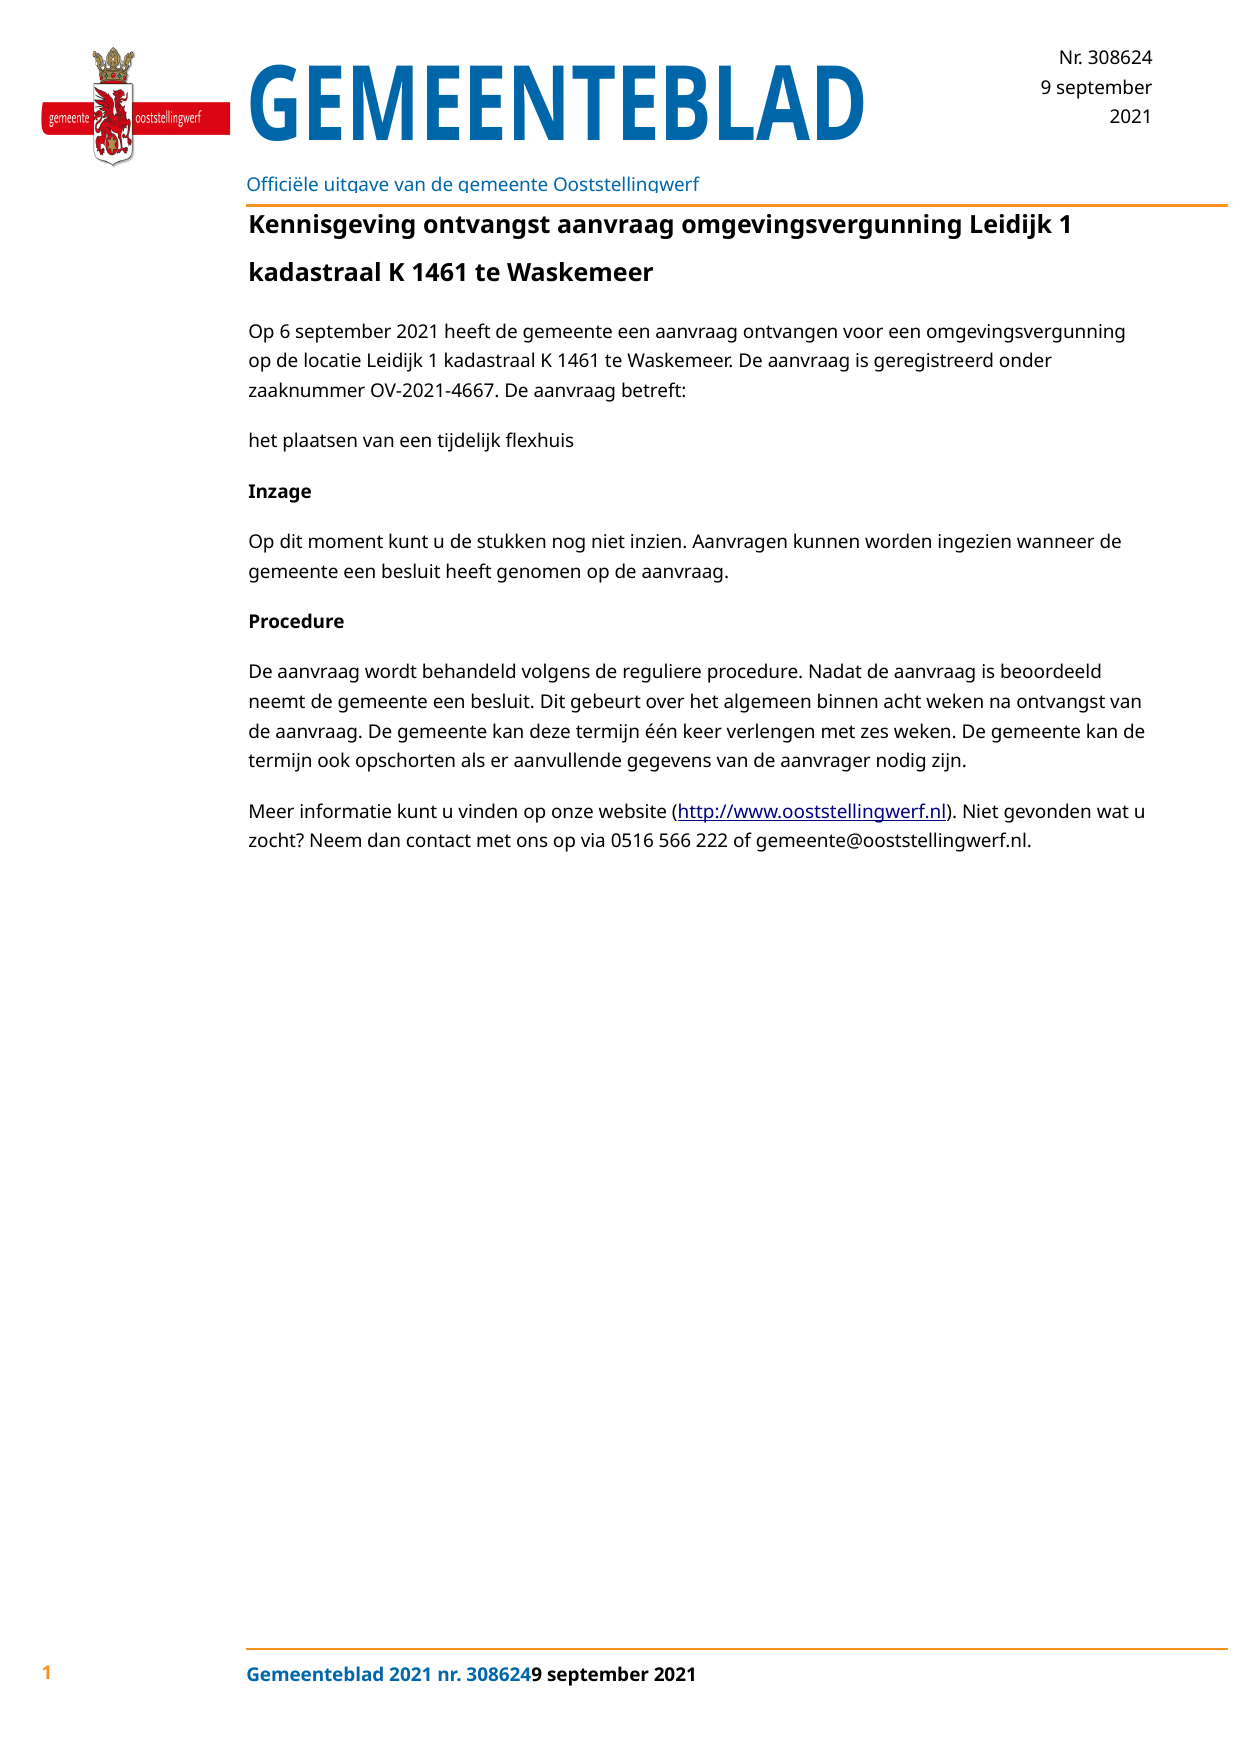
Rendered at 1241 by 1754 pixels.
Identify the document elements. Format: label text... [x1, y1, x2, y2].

text Op dit moment kunt u de stukken nog niet inzien. Aanvragen kunnen worden ingezien wanneer de gemeente een besluit heeft genomen op de aanvraag. [248, 528, 1152, 584]
text Procedure [248, 608, 1152, 634]
text het plaatsen van een tijdelijk flexhuis [248, 427, 1152, 453]
text De aanvraag wordt behandeld volgens de reguliere procedure. Nadat de aanvraag is beoordeeld neemt de gemeente een besluit. Dit gebeurt over het algemeen binnen acht weken na ontvangst van de aanvraag. De gemeente kan deze termijn één keer verlengen met zes weken. De gemeente kan de termijn ook opschorten als er aanvullende gegevens van de aanvrager nodig zijn. [248, 659, 1152, 773]
text Op 6 september 2021 heeft de gemeente een aanvraag ontvangen voor een omgevingsvergunning op de locatie Leidijk 1 kadastraal K 1461 te Waskemeer. De aanvraag is geregistreerd onder zaaknummer OV-2021-4667. De aanvraag betreft: [248, 318, 1152, 403]
text Kennisgeving ontvangst aanvraag omgevingsvergunning Leidijk 1 kadastraal K 1461 te Waskemeer [248, 207, 1152, 288]
text Meer informatie kunt u vinden op onze website (http://www.ooststellingwerf.nl). Niet gevonden wat u zocht? Neem dan contact met ons op via 0516 566 222 of gemeente@ooststellingwerf.nl. [248, 798, 1152, 853]
picture [41, 47, 231, 172]
text Inzage [248, 478, 1152, 504]
